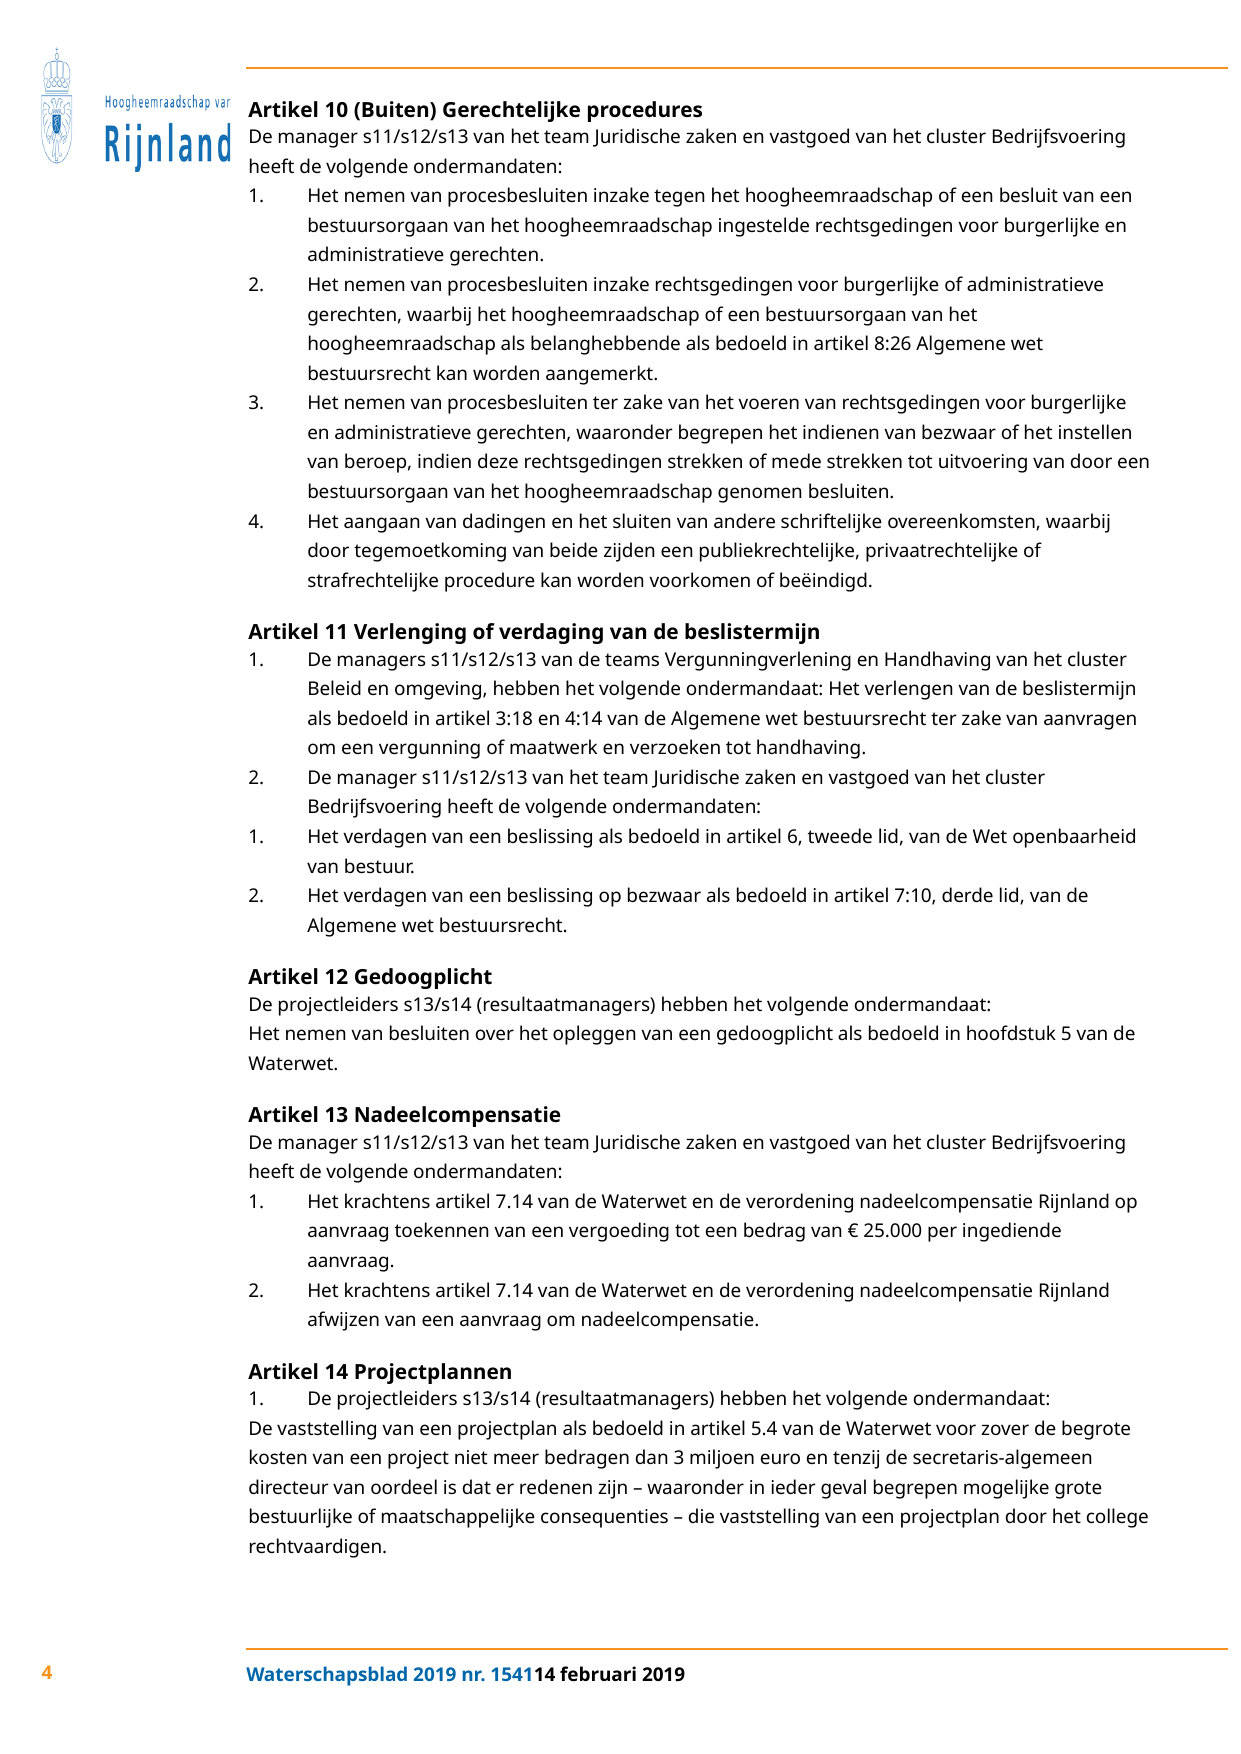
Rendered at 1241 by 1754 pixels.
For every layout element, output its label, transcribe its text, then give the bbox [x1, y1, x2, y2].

list Het krachtens artikel 7.14 van de Waterwet en de verordening nadeelcompensatie Rijnland afwijzen van een aanvraag om nadeelcompensatie. [248, 1277, 1152, 1332]
text Artikel 13 Nadeelcompensatie [248, 1101, 1152, 1129]
text De projectleiders s13/s14 (resultaatmanagers) hebben het volgende ondermandaat: [248, 991, 1152, 1017]
list Het nemen van procesbesluiten inzake rechtsgedingen voor burgerlijke of administratieve gerechten, waarbij het hoogheemraadschap of een bestuursorgaan van het hoogheemraadschap als belanghebbende als bedoeld in artikel 8:26 Algemene wet bestuursrecht kan worden aangemerkt. [248, 271, 1152, 386]
list De managers s11/s12/s13 van de teams Vergunningverlening en Handhaving van het cluster Beleid en omgeving, hebben het volgende ondermandaat: Het verlengen van de beslistermijn als bedoeld in artikel 3:18 en 4:14 van de Algemene wet bestuursrecht ter zake van aanvragen om een vergunning of maatwerk en verzoeken tot handhaving. [248, 646, 1152, 760]
picture [41, 47, 231, 172]
text Artikel 10 (Buiten) Gerechtelijke procedures [248, 95, 1152, 123]
list De projectleiders s13/s14 (resultaatmanagers) hebben het volgende ondermandaat: [248, 1385, 1152, 1411]
list Het krachtens artikel 7.14 van de Waterwet en de verordening nadeelcompensatie Rijnland op aanvraag toekennen van een vergoeding tot een bedrag van € 25.000 per ingediende aanvraag. [248, 1188, 1152, 1273]
text De manager s11/s12/s13 van het team Juridische zaken en vastgoed van het cluster Bedrijfsvoering heeft de volgende ondermandaten: [248, 1129, 1152, 1184]
list Het aangaan van dadingen en het sluiten van andere schriftelijke overeenkomsten, waarbij door tegemoetkoming van beide zijden een publiekrechtelijke, privaatrechtelijke of strafrechtelijke procedure kan worden voorkomen of beëindigd. [248, 508, 1152, 593]
text Het nemen van besluiten over het opleggen van een gedoogplicht als bedoeld in hoofdstuk 5 van de Waterwet. [248, 1021, 1152, 1076]
list Het nemen van procesbesluiten inzake tegen het hoogheemraadschap of een besluit van een bestuursorgaan van het hoogheemraadschap ingestelde rechtsgedingen voor burgerlijke en administratieve gerechten. [248, 182, 1152, 267]
text Artikel 14 Projectplannen [248, 1357, 1152, 1385]
text Artikel 11 Verlenging of verdaging van de beslistermijn [248, 617, 1152, 646]
text De manager s11/s12/s13 van het team Juridische zaken en vastgoed van het cluster Bedrijfsvoering heeft de volgende ondermandaten: [248, 123, 1152, 178]
text Artikel 12 Gedoogplicht [248, 962, 1152, 991]
list Het verdagen van een beslissing als bedoeld in artikel 6, tweede lid, van de Wet openbaarheid van bestuur. [248, 823, 1152, 879]
list De manager s11/s12/s13 van het team Juridische zaken en vastgoed van het cluster Bedrijfsvoering heeft de volgende ondermandaten: [248, 764, 1152, 819]
list Het verdagen van een beslissing op bezwaar als bedoeld in artikel 7:10, derde lid, van de Algemene wet bestuursrecht. [248, 882, 1152, 938]
text De vaststelling van een projectplan als bedoeld in artikel 5.4 van de Waterwet voor zover de begrote kosten van een project niet meer bedragen dan 3 miljoen euro en tenzij de secretaris-algemeen directeur van oordeel is dat er redenen zijn – waaronder in ieder geval begrepen mogelijke grote bestuurlijke of maatschappelijke consequenties – die vaststelling van een projectplan door het college rechtvaardigen. [248, 1415, 1152, 1559]
list Het nemen van procesbesluiten ter zake van het voeren van rechtsgedingen voor burgerlijke en administratieve gerechten, waaronder begrepen het indienen van bezwaar of het instellen van beroep, indien deze rechtsgedingen strekken of mede strekken tot uitvoering van door een bestuursorgaan van het hoogheemraadschap genomen besluiten. [248, 389, 1152, 504]
